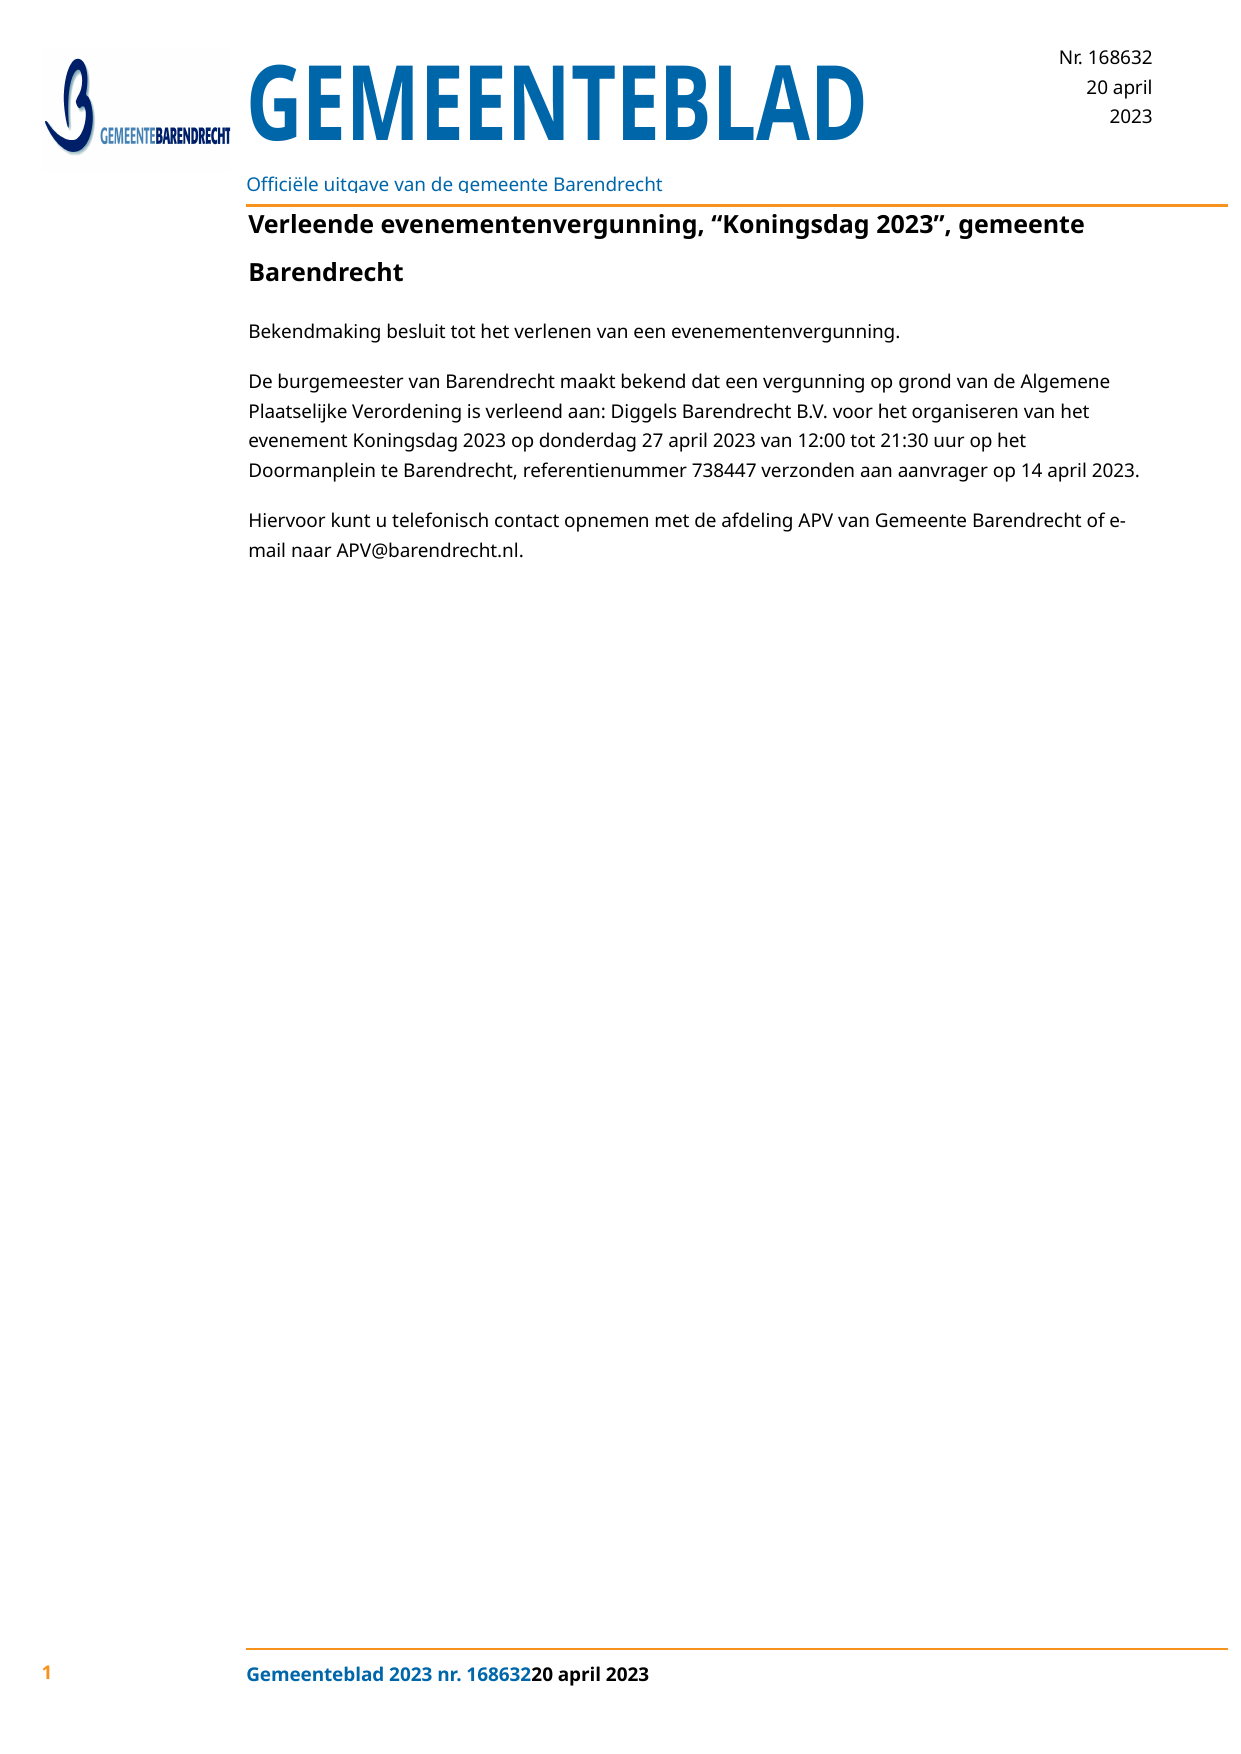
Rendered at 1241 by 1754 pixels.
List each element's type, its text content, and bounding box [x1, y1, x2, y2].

text Verleende evenementenvergunning, “Koningsdag 2023”, gemeente Barendrecht [248, 207, 1152, 288]
text Bekendmaking besluit tot het verlenen van een evenementenvergunning. [248, 318, 1152, 344]
text Hiervoor kunt u telefonisch contact opnemen met de afdeling APV van Gemeente Barendrecht of e-mail naar APV@barendrecht.nl. [248, 507, 1152, 563]
picture [41, 47, 231, 172]
text De burgemeester van Barendrecht maakt bekend dat een vergunning op grond van de Algemene Plaatselijke Verordening is verleend aan: Diggels Barendrecht B.V. voor het organiseren van het evenement Koningsdag 2023 op donderdag 27 april 2023 van 12:00 tot 21:30 uur op het Doormanplein te Barendrecht, referentienummer 738447 verzonden aan aanvrager op 14 april 2023. [248, 368, 1152, 483]
